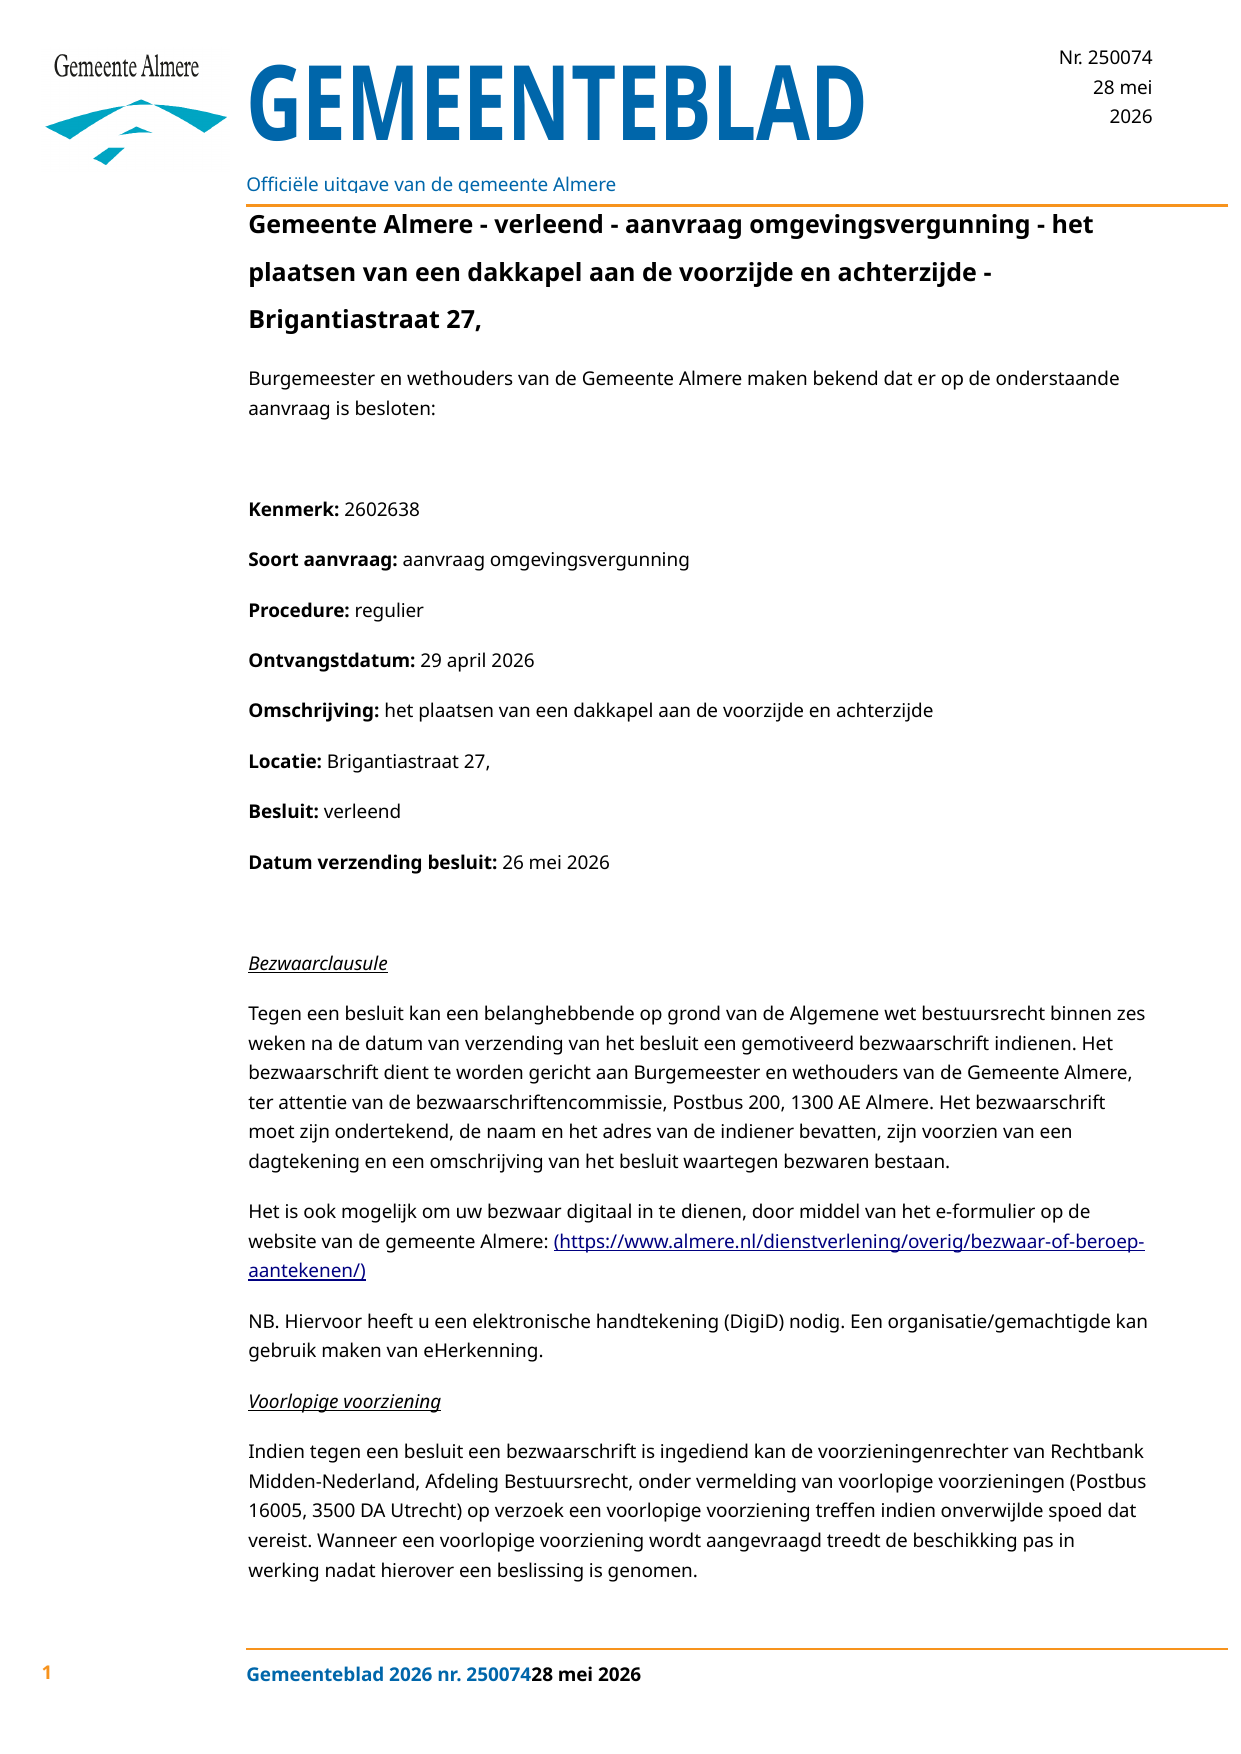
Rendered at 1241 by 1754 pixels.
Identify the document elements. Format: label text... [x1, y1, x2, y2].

text Datum verzending besluit: 26 mei 2026 [248, 849, 1152, 874]
text Soort aanvraag: aanvraag omgevingsvergunning [248, 546, 1152, 572]
text Locatie: Brigantiastraat 27, [248, 748, 1152, 774]
text Tegen een besluit kan een belanghebbende op grond van de Algemene wet bestuursrecht binnen zes weken na de datum van verzending van het besluit een gemotiveerd bezwaarschrift indienen. Het bezwaarschrift dient te worden gericht aan Burgemeester en wethouders van de Gemeente Almere, ter attentie van de bezwaarschriftencommissie, Postbus 200, 1300 AE Almere. Het bezwaarschrift moet zijn ondertekend, de naam en het adres van de indiener bevatten, zijn voorzien van een dagtekening en een omschrijving van het besluit waartegen bezwaren bestaan. [248, 1000, 1152, 1174]
text Bezwaarclausule [248, 950, 1152, 975]
text Besluit: verleend [248, 798, 1152, 824]
text Burgemeester en wethouders van de Gemeente Almere maken bekend dat er op de onderstaande aanvraag is besloten: [248, 366, 1152, 421]
text NB. Hiervoor heeft u een elektronische handtekening (DigiD) nodig. Een organisatie/gemachtigde kan gebruik maken van eHerkenning. [248, 1308, 1152, 1363]
text Indien tegen een besluit een bezwaarschrift is ingediend kan de voorzieningenrechter van Rechtbank Midden-Nederland, Afdeling Bestuursrecht, onder vermelding van voorlopige voorzieningen (Postbus 16005, 3500 DA Utrecht) op verzoek een voorlopige voorziening treffen indien onverwijlde spoed dat vereist. Wanneer een voorlopige voorziening wordt aangevraagd treedt de beschikking pas in werking nadat hierover een beslissing is genomen. [248, 1438, 1152, 1582]
text Gemeente Almere - verleend - aanvraag omgevingsvergunning - het plaatsen van een dakkapel aan de voorzijde en achterzijde - Brigantiastraat 27, [248, 207, 1152, 336]
text Voorlopige voorziening [248, 1388, 1152, 1414]
text Het is ook mogelijk om uw bezwaar digitaal in te dienen, door middel van het e-formulier op de website van de gemeente Almere: (https://www.almere.nl/dienstverlening/overig/bezwaar-of-beroep-aantekenen/) [248, 1198, 1152, 1283]
picture [41, 47, 231, 172]
text Omschrijving: het plaatsen van een dakkapel aan de voorzijde en achterzijde [248, 698, 1152, 723]
text Procedure: regulier [248, 597, 1152, 622]
text Ontvangstdatum: 29 april 2026 [248, 647, 1152, 673]
text Kenmerk: 2602638 [248, 496, 1152, 522]
